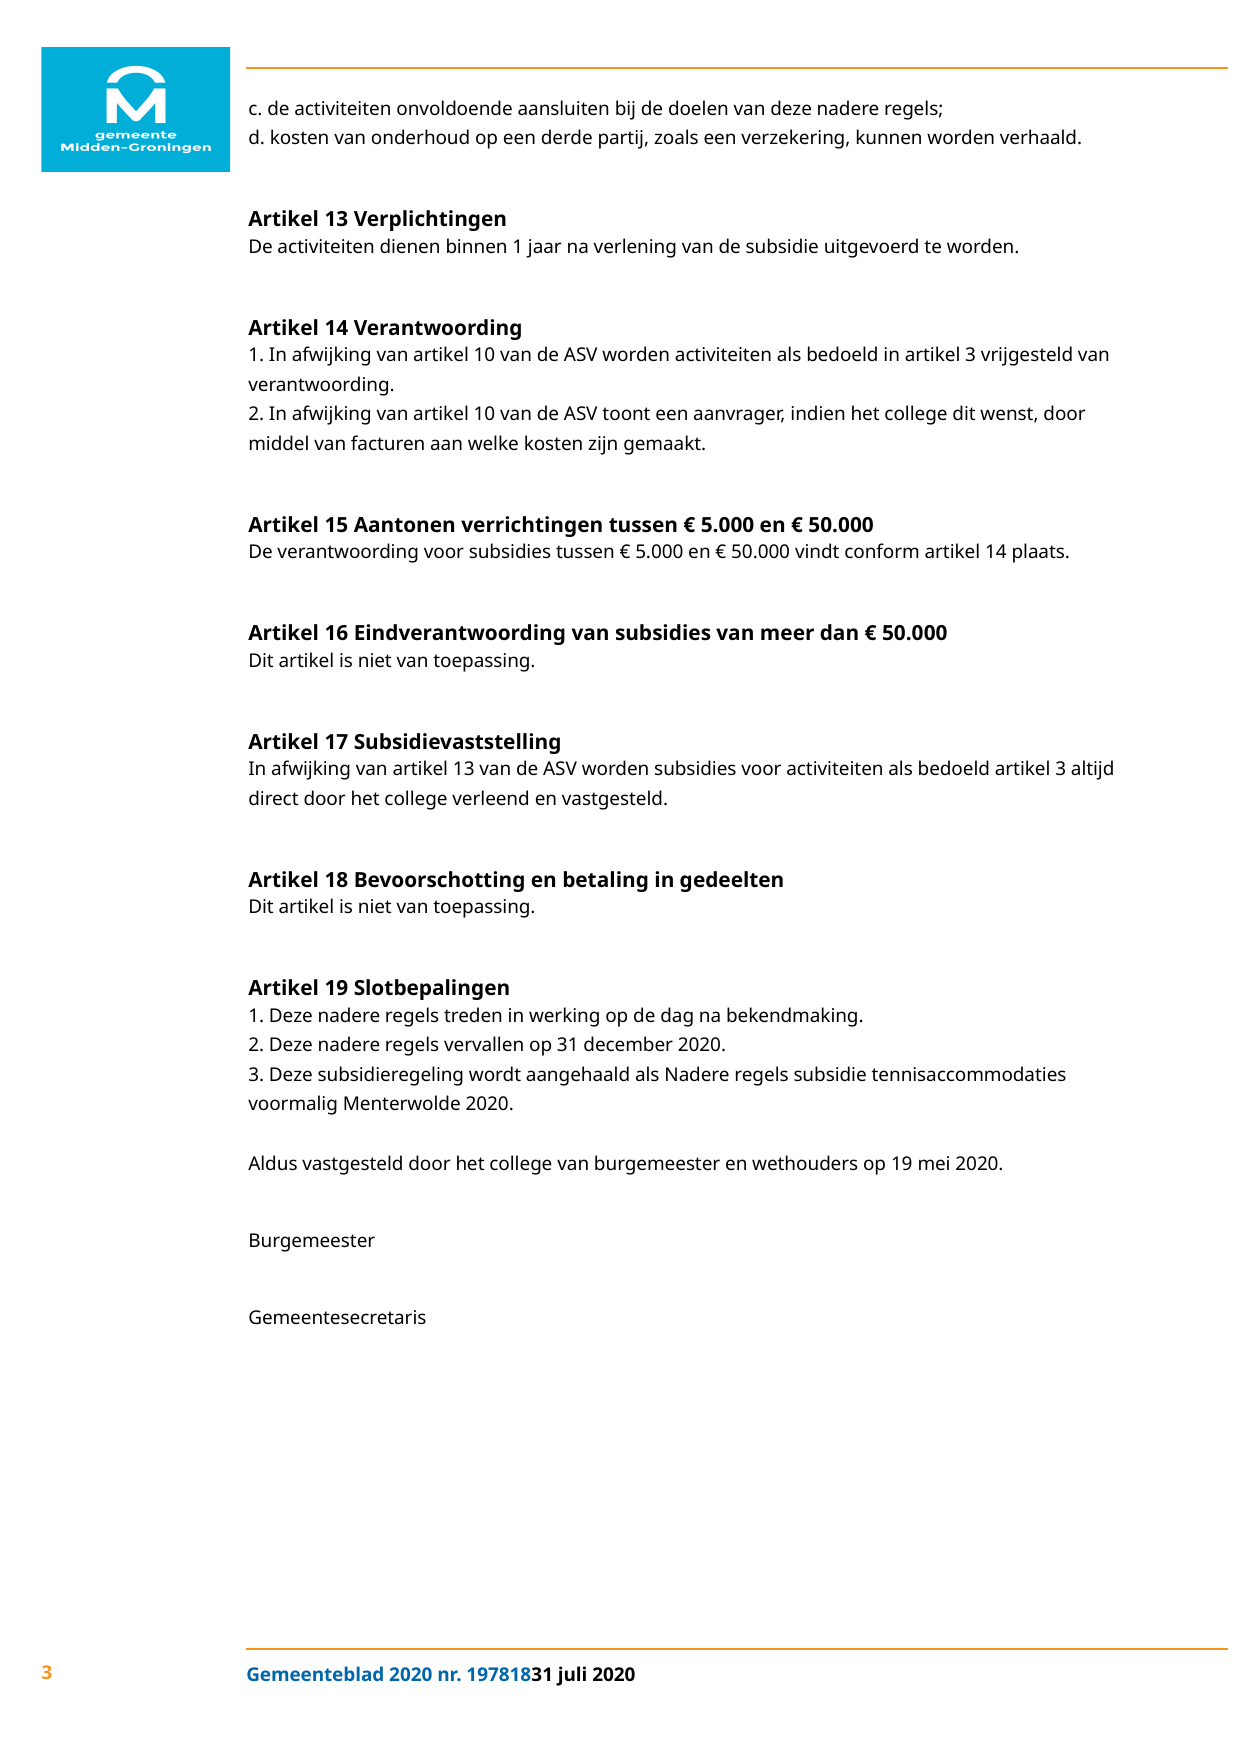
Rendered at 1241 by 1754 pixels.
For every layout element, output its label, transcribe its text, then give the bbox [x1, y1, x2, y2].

text Artikel 16 Eindverantwoording van subsidies van meer dan € 50.000 [248, 618, 1152, 647]
text 1. In afwijking van artikel 10 van de ASV worden activiteiten als bedoeld in artikel 3 vrijgesteld van verantwoording. [248, 341, 1152, 397]
text De activiteiten dienen binnen 1 jaar na verlening van de subsidie uitgevoerd te worden. [248, 233, 1152, 258]
text De verantwoording voor subsidies tussen € 5.000 en € 50.000 vindt conform artikel 14 plaats. [248, 538, 1152, 564]
text 1. Deze nadere regels treden in werking op de dag na bekendmaking. [248, 1002, 1152, 1027]
text c. de activiteiten onvoldoende aansluiten bij de doelen van deze nadere regels; [248, 95, 1152, 121]
text Gemeentesecretaris [248, 1304, 1152, 1330]
text Burgemeester [248, 1227, 1152, 1253]
text Artikel 13 Verplichtingen [248, 204, 1152, 233]
text Artikel 15 Aantonen verrichtingen tussen € 5.000 en € 50.000 [248, 510, 1152, 538]
text In afwijking van artikel 13 van de ASV worden subsidies voor activiteiten als bedoeld artikel 3 altijd direct door het college verleend en vastgesteld. [248, 755, 1152, 811]
text 2. In afwijking van artikel 10 van de ASV toont een aanvrager, indien het college dit wenst, door middel van facturen aan welke kosten zijn gemaakt. [248, 400, 1152, 456]
text Artikel 17 Subsidievaststelling [248, 727, 1152, 755]
text Artikel 14 Verantwoording [248, 313, 1152, 341]
text Aldus vastgesteld door het college van burgemeester en wethouders op 19 mei 2020. [248, 1150, 1152, 1175]
text Artikel 19 Slotbepalingen [248, 973, 1152, 1002]
text 3. Deze subsidieregeling wordt aangehaald als Nadere regels subsidie tennisaccommodaties voormalig Menterwolde 2020. [248, 1061, 1152, 1116]
text Dit artikel is niet van toepassing. [248, 893, 1152, 919]
picture [108, 66, 164, 82]
text Artikel 18 Bevoorschotting en betaling in gedeelten [248, 865, 1152, 893]
text 2. Deze nadere regels vervallen op 31 december 2020. [248, 1031, 1152, 1057]
picture [184, 146, 190, 153]
text Dit artikel is niet van toepassing. [248, 647, 1152, 673]
picture [107, 89, 165, 122]
text d. kosten van onderhoud op een derde partij, zoals een verzekering, kunnen worden verhaald. [248, 124, 1152, 150]
